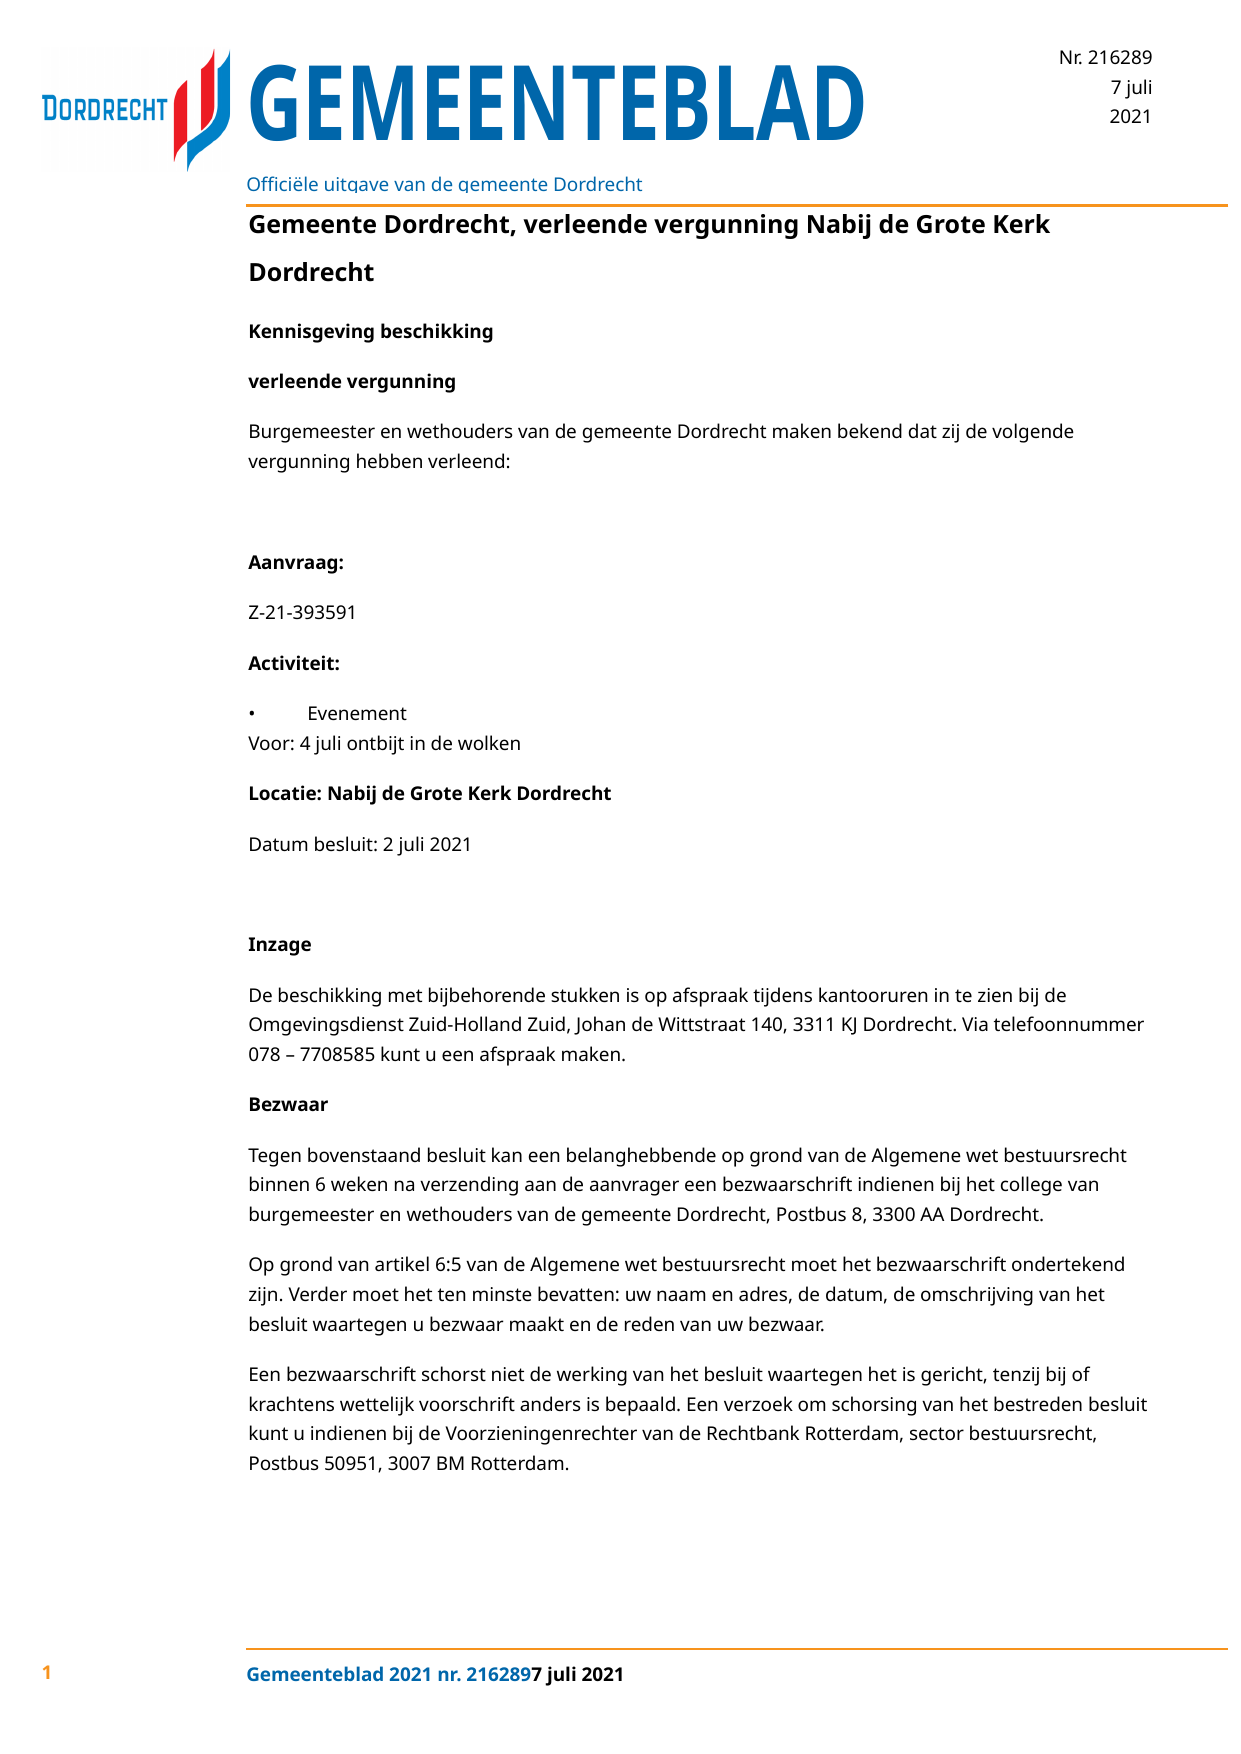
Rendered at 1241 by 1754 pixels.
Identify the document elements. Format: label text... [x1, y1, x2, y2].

text Aanvraag: [248, 549, 1152, 575]
text Activiteit: [248, 650, 1152, 676]
text Voor: 4 juli ontbijt in de wolken [248, 730, 1152, 756]
text Locatie: Nabij de Grote Kerk Dordrecht [248, 780, 1152, 806]
text verleende vergunning [248, 368, 1152, 394]
text Z-21-393591 [248, 599, 1152, 625]
text Gemeente Dordrecht, verleende vergunning Nabij de Grote Kerk Dordrecht [248, 207, 1152, 288]
text Op grond van artikel 6:5 van de Algemene wet bestuursrecht moet het bezwaarschrift ondertekend zijn. Verder moet het ten minste bevatten: uw naam en adres, de datum, de omschrijving van het besluit waartegen u bezwaar maakt en de reden van uw bezwaar. [248, 1252, 1152, 1337]
picture [41, 47, 231, 172]
text Een bezwaarschrift schorst niet de werking van het besluit waartegen het is gericht, tenzij bij of krachtens wettelijk voorschrift anders is bepaald. Een verzoek om schorsing van het bestreden besluit kunt u indienen bij de Voorzieningenrechter van de Rechtbank Rotterdam, sector bestuursrecht, Postbus 50951, 3007 BM Rotterdam. [248, 1361, 1152, 1476]
text Datum besluit: 2 juli 2021 [248, 831, 1152, 857]
text Burgemeester en wethouders van de gemeente Dordrecht maken bekend dat zij de volgende vergunning hebben verleend: [248, 419, 1152, 474]
text Bezwaar [248, 1092, 1152, 1117]
text De beschikking met bijbehorende stukken is op afspraak tijdens kantooruren in te zien bij de Omgevingsdienst Zuid-Holland Zuid, Johan de Wittstraat 140, 3311 KJ Dordrecht. Via telefoonnummer 078 – 7708585 kunt u een afspraak maken. [248, 982, 1152, 1067]
list Evenement [248, 700, 1152, 726]
text Kennisgeving beschikking [248, 318, 1152, 344]
text Tegen bovenstaand besluit kan een belanghebbende op grond van de Algemene wet bestuursrecht binnen 6 weken na verzending aan de aanvrager een bezwaarschrift indienen bij het college van burgemeester en wethouders van de gemeente Dordrecht, Postbus 8, 3300 AA Dordrecht. [248, 1142, 1152, 1227]
text Inzage [248, 932, 1152, 957]
